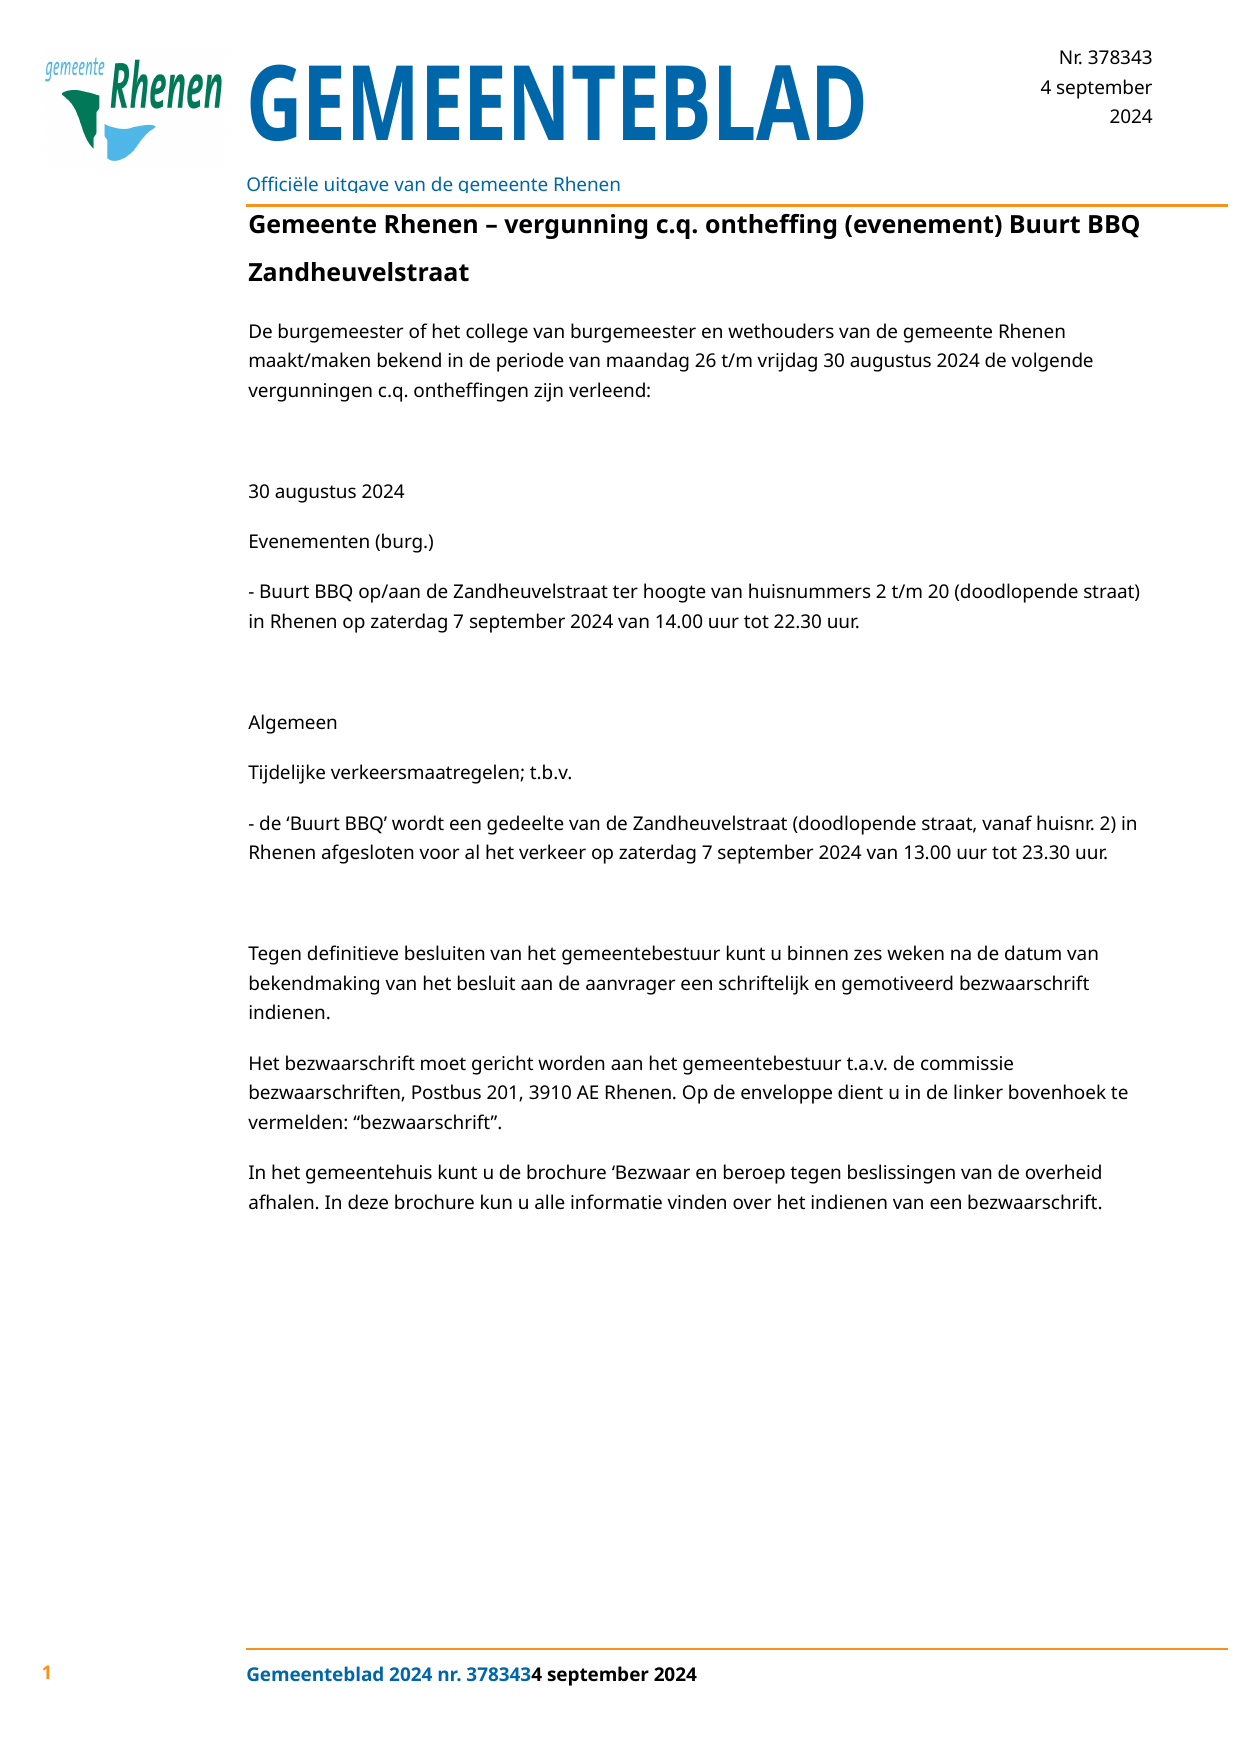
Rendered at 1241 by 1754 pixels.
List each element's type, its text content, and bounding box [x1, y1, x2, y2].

text Tegen definitieve besluiten van het gemeentebestuur kunt u binnen zes weken na de datum van bekendmaking van het besluit aan de aanvrager een schriftelijk en gemotiveerd bezwaarschrift indienen. [248, 940, 1152, 1025]
text In het gemeentehuis kunt u de brochure ‘Bezwaar en beroep tegen beslissingen van de overheid afhalen. In deze brochure kun u alle informatie vinden over het indienen van een bezwaarschrift. [248, 1159, 1152, 1215]
picture [41, 47, 231, 172]
text Tijdelijke verkeersmaatregelen; t.b.v. [248, 759, 1152, 785]
text Gemeente Rhenen – vergunning c.q. ontheffing (evenement) Buurt BBQ Zandheuvelstraat [248, 207, 1152, 288]
text Algemeen [248, 709, 1152, 735]
text - Buurt BBQ op/aan de Zandheuvelstraat ter hoogte van huisnummers 2 t/m 20 (doodlopende straat) in Rhenen op zaterdag 7 september 2024 van 14.00 uur tot 22.30 uur. [248, 579, 1152, 634]
text Het bezwaarschrift moet gericht worden aan het gemeentebestuur t.a.v. de commissie bezwaarschriften, Postbus 201, 3910 AE Rhenen. Op de enveloppe dient u in de linker bovenhoek te vermelden: “bezwaarschrift”. [248, 1050, 1152, 1135]
text De burgemeester of het college van burgemeester en wethouders van de gemeente Rhenen maakt/maken bekend in de periode van maandag 26 t/m vrijdag 30 augustus 2024 de volgende vergunningen c.q. ontheffingen zijn verleend: [248, 318, 1152, 403]
text 30 augustus 2024 [248, 478, 1152, 504]
text Evenementen (burg.) [248, 528, 1152, 554]
text - de ‘Buurt BBQ’ wordt een gedeelte van de Zandheuvelstraat (doodlopende straat, vanaf huisnr. 2) in Rhenen afgesloten voor al het verkeer op zaterdag 7 september 2024 van 13.00 uur tot 23.30 uur. [248, 810, 1152, 865]
